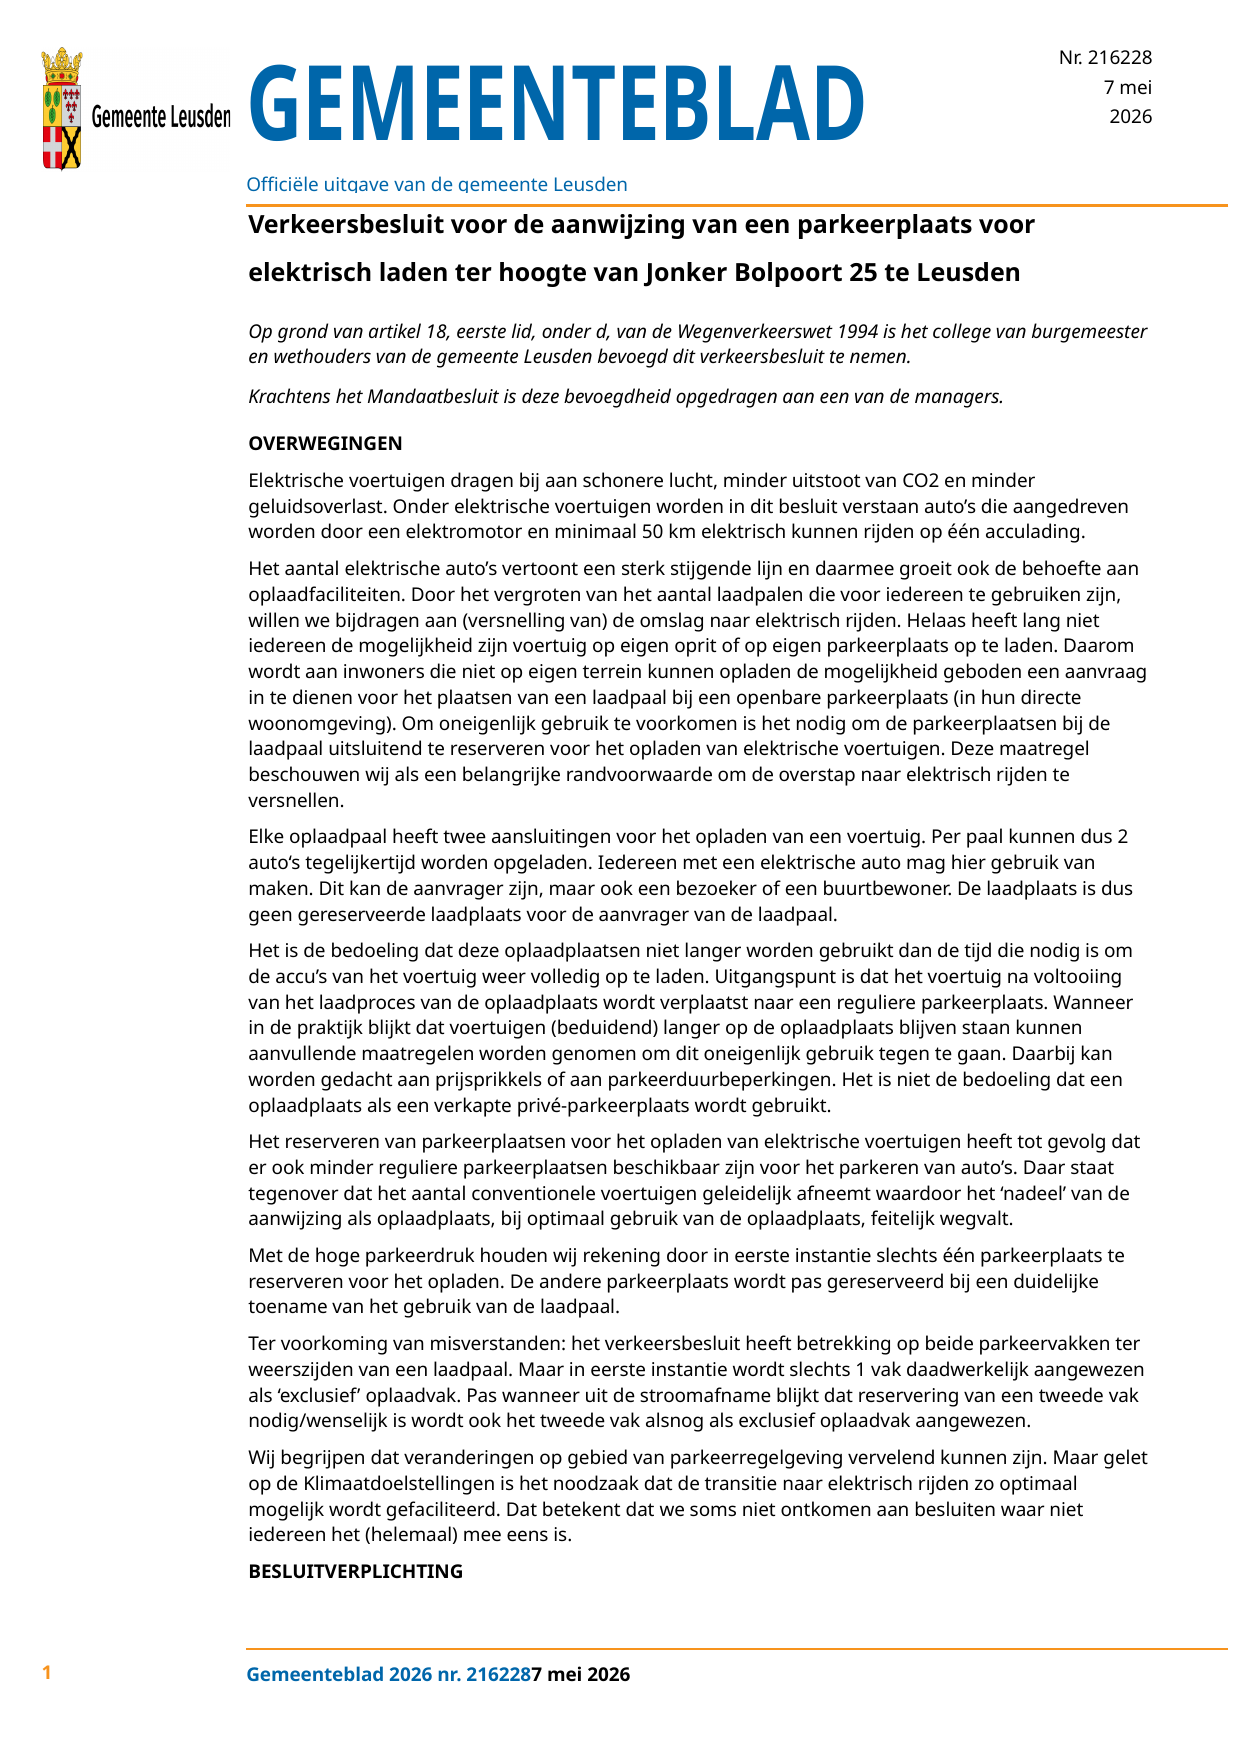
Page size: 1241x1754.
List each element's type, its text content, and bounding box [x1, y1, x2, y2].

text BESLUITVERPLICHTING [248, 1558, 1152, 1584]
text Het is de bedoeling dat deze oplaadplaatsen niet langer worden gebruikt dan de tijd die nodig is om de accu’s van het voertuig weer volledig op te laden. Uitgangspunt is dat het voertuig na voltooiing van het laadproces van de oplaadplaats wordt verplaatst naar een reguliere parkeerplaats. Wanneer in de praktijk blijkt dat voertuigen (beduidend) langer op de oplaadplaats blijven staan kunnen aanvullende maatregelen worden genomen om dit oneigenlijk gebruik tegen te gaan. Daarbij kan worden gedacht aan prijsprikkels of aan parkeerduurbeperkingen. Het is niet de bedoeling dat een oplaadplaats als een verkapte privé-parkeerplaats wordt gebruikt. [248, 937, 1152, 1117]
text Op grond van artikel 18, eerste lid, onder d, van de Wegenverkeerswet 1994 is het college van burgemeester en wethouders van de gemeente Leusden bevoegd dit verkeersbesluit te nemen. [248, 318, 1152, 369]
text Ter voorkoming van misverstanden: het verkeersbesluit heeft betrekking op beide parkeervakken ter weerszijden van een laadpaal. Maar in eerste instantie wordt slechts 1 vak daadwerkelijk aangewezen als ‘exclusief’ oplaadvak. Pas wanneer uit de stroomafname blijkt dat reservering van een tweede vak nodig/wenselijk is wordt ook het tweede vak alsnog als exclusief oplaadvak aangewezen. [248, 1330, 1152, 1433]
text OVERWEGINGEN [248, 431, 1152, 456]
text Krachtens het Mandaatbesluit is deze bevoegdheid opgedragen aan een van de managers. [248, 383, 1152, 409]
text Elke oplaadpaal heeft twee aansluitingen voor het opladen van een voertuig. Per paal kunnen dus 2 auto‘s tegelijkertijd worden opgeladen. Iedereen met een elektrische auto mag hier gebruik van maken. Dit kan de aanvrager zijn, maar ook een bezoeker of een buurtbewoner. De laadplaats is dus geen gereserveerde laadplaats voor de aanvrager van de laadpaal. [248, 823, 1152, 926]
text Wij begrijpen dat veranderingen op gebied van parkeerregelgeving vervelend kunnen zijn. Maar gelet op de Klimaatdoelstellingen is het noodzaak dat de transitie naar elektrisch rijden zo optimaal mogelijk wordt gefaciliteerd. Dat betekent dat we soms niet ontkomen aan besluiten waar niet iedereen het (helemaal) mee eens is. [248, 1444, 1152, 1547]
text Verkeersbesluit voor de aanwijzing van een parkeerplaats voor elektrisch laden ter hoogte van Jonker Bolpoort 25 te Leusden [248, 207, 1152, 288]
text Met de hoge parkeerdruk houden wij rekening door in eerste instantie slechts één parkeerplaats te reserveren voor het opladen. De andere parkeerplaats wordt pas gereserveerd bij een duidelijke toename van het gebruik van de laadpaal. [248, 1242, 1152, 1319]
picture [41, 47, 231, 172]
text Het reserveren van parkeerplaatsen voor het opladen van elektrische voertuigen heeft tot gevolg dat er ook minder reguliere parkeerplaatsen beschikbaar zijn voor het parkeren van auto’s. Daar staat tegenover dat het aantal conventionele voertuigen geleidelijk afneemt waardoor het ‘nadeel’ van de aanwijzing als oplaadplaats, bij optimaal gebruik van de oplaadplaats, feitelijk wegvalt. [248, 1128, 1152, 1231]
text Elektrische voertuigen dragen bij aan schonere lucht, minder uitstoot van CO2 en minder geluidsoverlast. Onder elektrische voertuigen worden in dit besluit verstaan auto’s die aangedreven worden door een elektromotor en minimaal 50 km elektrisch kunnen rijden op één acculading. [248, 467, 1152, 544]
text Het aantal elektrische auto’s vertoont een sterk stijgende lijn en daarmee groeit ook de behoefte aan oplaadfaciliteiten. Door het vergroten van het aantal laadpalen die voor iedereen te gebruiken zijn, willen we bijdragen aan (versnelling van) de omslag naar elektrisch rijden. Helaas heeft lang niet iedereen de mogelijkheid zijn voertuig op eigen oprit of op eigen parkeerplaats op te laden. Daarom wordt aan inwoners die niet op eigen terrein kunnen opladen de mogelijkheid geboden een aanvraag in te dienen voor het plaatsen van een laadpaal bij een openbare parkeerplaats (in hun directe woonomgeving). Om oneigenlijk gebruik te voorkomen is het nodig om de parkeerplaatsen bij de laadpaal uitsluitend te reserveren voor het opladen van elektrische voertuigen. Deze maatregel beschouwen wij als een belangrijke randvoorwaarde om de overstap naar elektrisch rijden te versnellen. [248, 555, 1152, 813]
